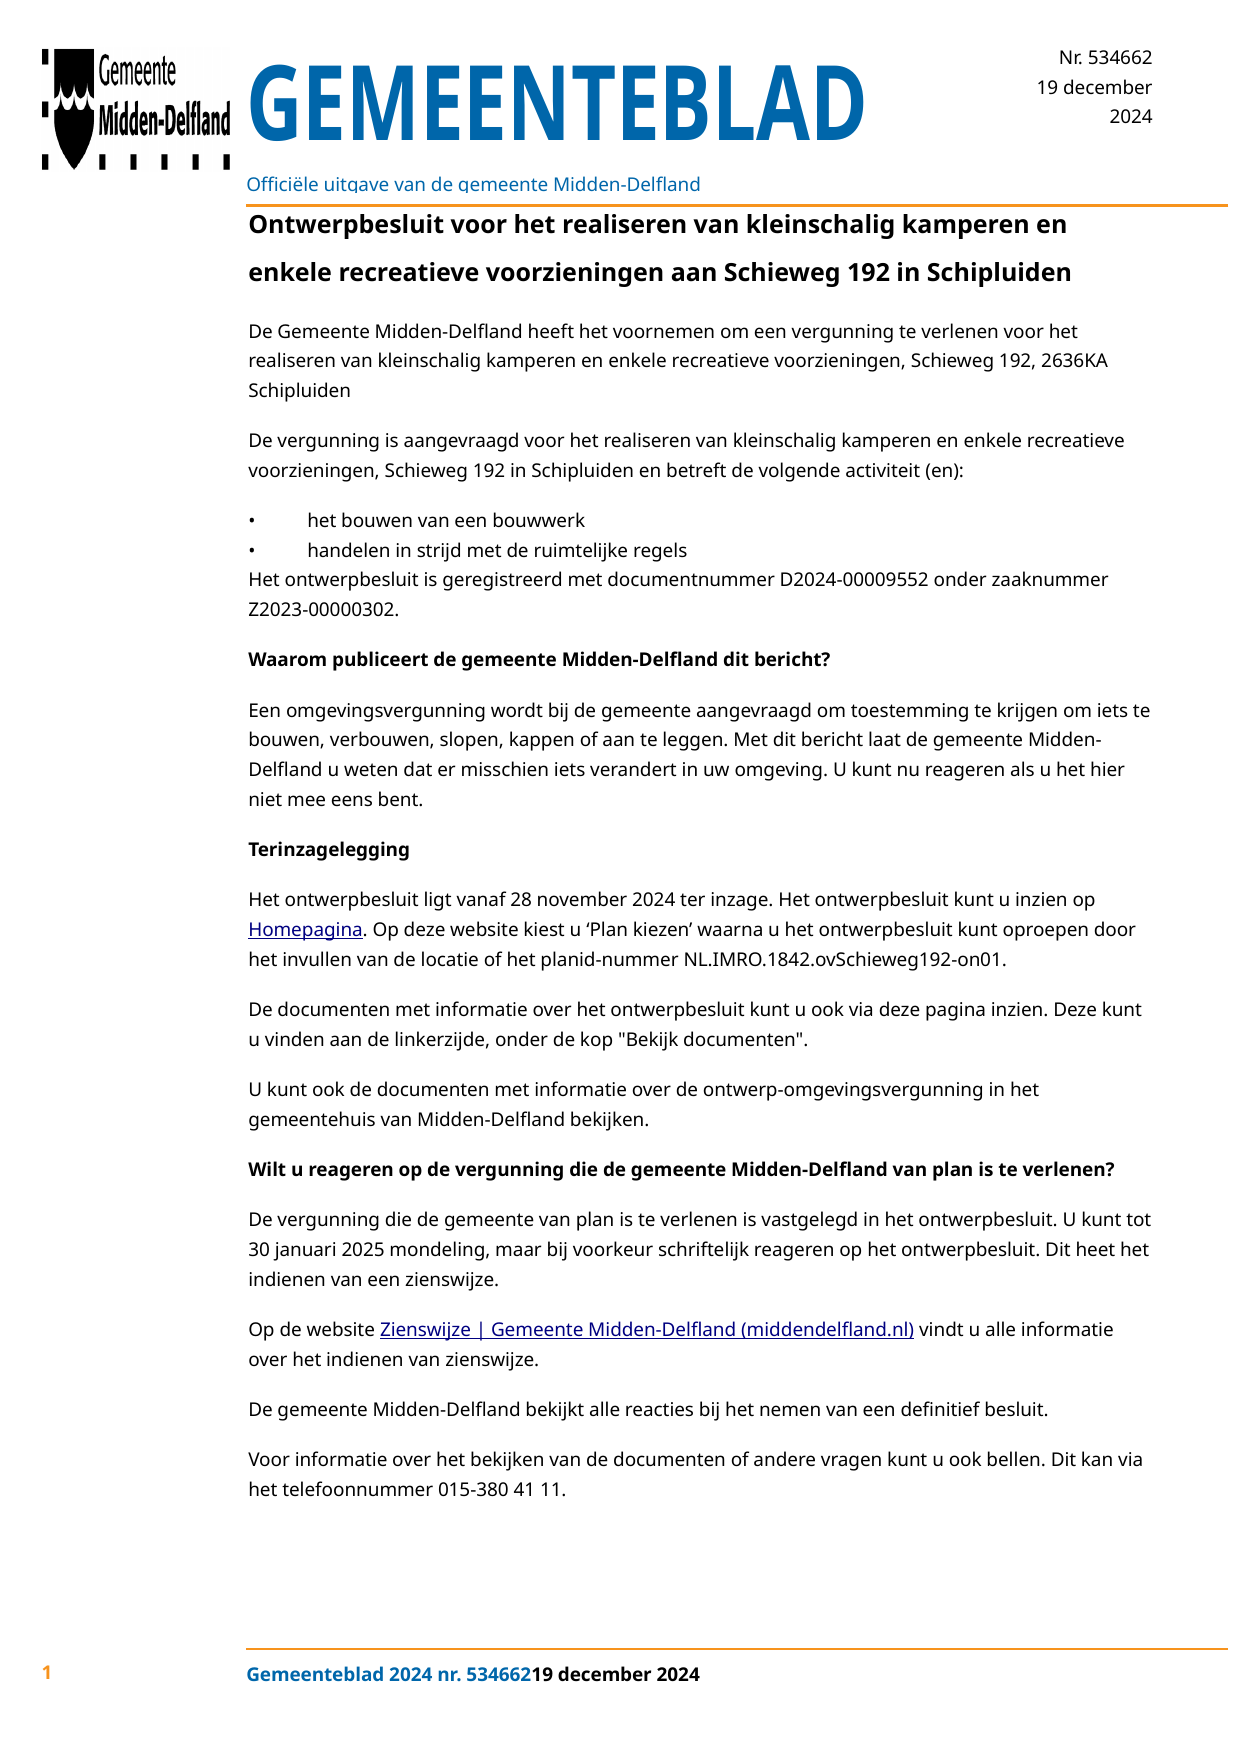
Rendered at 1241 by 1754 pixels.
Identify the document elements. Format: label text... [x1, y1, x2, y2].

text Het ontwerpbesluit is geregistreerd met documentnummer D2024-00009552 onder zaaknummer Z2023-00000302. [248, 567, 1152, 622]
text De vergunning is aangevraagd voor het realiseren van kleinschalig kamperen en enkele recreatieve voorzieningen, Schieweg 192 in Schipluiden en betreft de volgende activiteit (en): [248, 427, 1152, 483]
text Ontwerpbesluit voor het realiseren van kleinschalig kamperen en enkele recreatieve voorzieningen aan Schieweg 192 in Schipluiden [248, 207, 1152, 288]
list het bouwen van een bouwwerk [248, 507, 1152, 533]
text Op de website Zienswijze | Gemeente Midden-Delfland (middendelfland.nl) vindt u alle informatie over het indienen van zienswijze. [248, 1316, 1152, 1372]
text Waarom publiceert de gemeente Midden-Delfland dit bericht? [248, 647, 1152, 672]
list handelen in strijd met de ruimtelijke regels [248, 537, 1152, 563]
text Terinzagelegging [248, 836, 1152, 862]
text Een omgevingsvergunning wordt bij de gemeente aangevraagd om toestemming te krijgen om iets te bouwen, verbouwen, slopen, kappen of aan te leggen. Met dit bericht laat de gemeente Midden-Delfland u weten dat er misschien iets verandert in uw omgeving. U kunt nu reageren als u het hier niet mee eens bent. [248, 697, 1152, 812]
text De Gemeente Midden-Delfland​​​​​​​ heeft het voornemen om een vergunning te verlenen voor het realiseren van kleinschalig kamperen en enkele recreatieve voorzieningen, Schieweg 192, 2636KA Schipluiden [248, 318, 1152, 403]
picture [41, 47, 231, 172]
text De documenten met informatie over het ontwerpbesluit kunt u ook via deze pagina inzien. Deze kunt u vinden aan de linkerzijde, onder de kop "Bekijk documenten". [248, 996, 1152, 1052]
text Het ontwerpbesluit ligt vanaf 28 november 2024 ter inzage. Het ontwerpbesluit kunt u inzien op Homepagina. Op deze website kiest u ‘Plan kiezen’ waarna u het ontwerpbesluit kunt oproepen door het invullen van de locatie of het planid-nummer NL.IMRO.1842.ovSchieweg192-on01. [248, 887, 1152, 972]
text Voor informatie over het bekijken van de documenten of andere vragen kunt u ook bellen. Dit kan via het telefoonnummer 015-380 41 11. [248, 1447, 1152, 1502]
text De vergunning die de gemeente van plan is te verlenen is vastgelegd in het ontwerpbesluit. U kunt tot 30 januari 2025 mondeling, maar bij voorkeur schriftelijk reageren op het ontwerpbesluit. Dit heet het indienen van een zienswijze. [248, 1207, 1152, 1292]
text Wilt u reageren op de vergunning die de gemeente Midden-Delfland van plan is te verlenen? [248, 1156, 1152, 1182]
text U kunt ook de documenten met informatie over de ontwerp-omgevingsvergunning in het gemeentehuis van Midden-Delfland bekijken. [248, 1076, 1152, 1132]
text De gemeente Midden-Delfland bekijkt alle reacties bij het nemen van een definitief besluit. [248, 1396, 1152, 1422]
